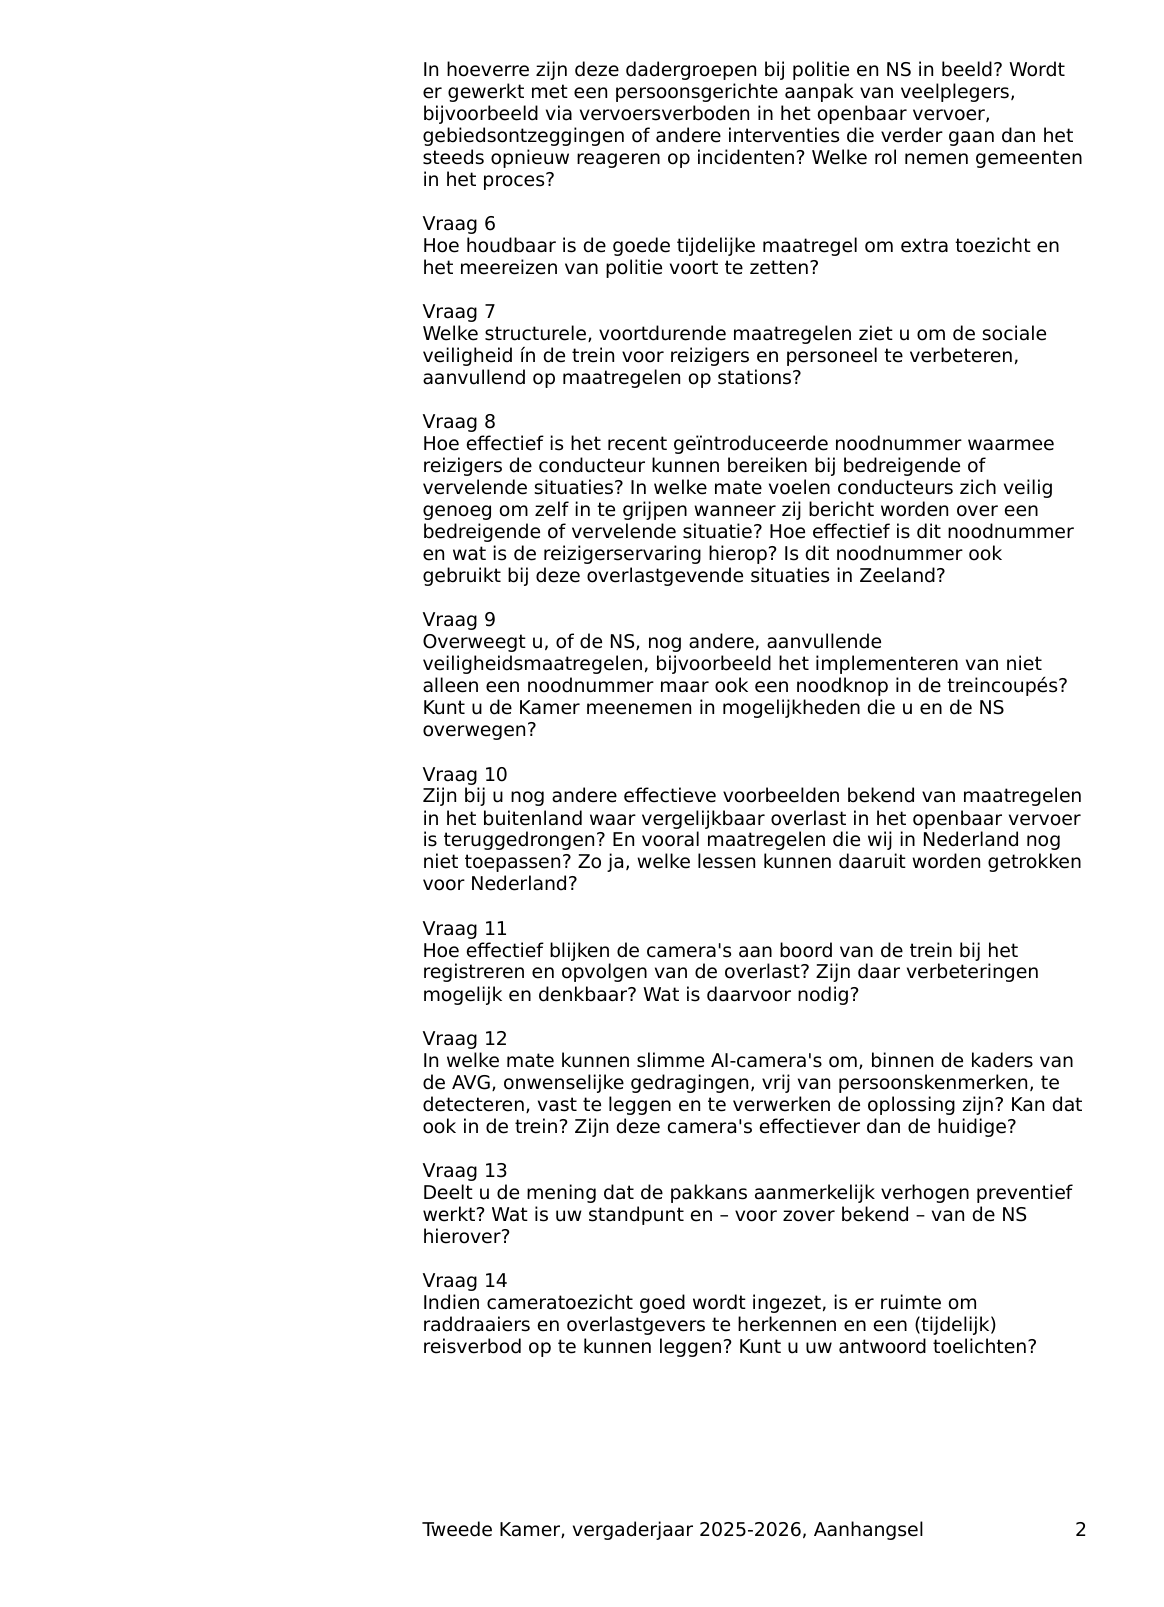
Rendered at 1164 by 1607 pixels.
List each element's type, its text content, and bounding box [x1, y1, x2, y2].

text Vraag 6 [422, 213, 1087, 235]
text Vraag 10 [422, 763, 1087, 785]
text Hoe effectief blijken de camera's aan boord van de trein bij het registreren en opvolgen van de overlast? Zijn daar verbeteringen mogelijk en denkbaar? Wat is daarvoor nodig? [422, 939, 1087, 1005]
text Hoe effectief is het recent geïntroduceerde noodnummer waarmee reizigers de conducteur kunnen bereiken bij bedreigende of vervelende situaties? In welke mate voelen conducteurs zich veilig genoeg om zelf in te grijpen wanneer zij bericht worden over een bedreigende of vervelende situatie? Hoe effectief is dit noodnummer en wat is de reizigerservaring hierop? Is dit noodnummer ook gebruikt bij deze overlastgevende situaties in Zeeland? [422, 433, 1087, 587]
text Vraag 13 [422, 1160, 1087, 1182]
text Vraag 12 [422, 1028, 1087, 1049]
text In hoeverre zijn deze dadergroepen bij politie en NS in beeld? Wordt er gewerkt met een persoonsgerichte aanpak van veelplegers, bijvoorbeeld via vervoersverboden in het openbaar vervoer, gebiedsontzeggingen of andere interventies die verder gaan dan het steeds opnieuw reageren op incidenten? Welke rol nemen gemeenten in het proces? [422, 59, 1087, 191]
text Indien cameratoezicht goed wordt ingezet, is er ruimte om raddraaiers en overlastgevers te herkennen en een (tijdelijk) reisverbod op te kunnen leggen? Kunt u uw antwoord toelichten? [422, 1292, 1087, 1358]
text Welke structurele, voortdurende maatregelen ziet u om de sociale veiligheid ín de trein voor reizigers en personeel te verbeteren, aanvullend op maatregelen op stations? [422, 323, 1087, 389]
text Deelt u de mening dat de pakkans aanmerkelijk verhogen preventief werkt? Wat is uw standpunt en – voor zover bekend – van de NS hierover? [422, 1182, 1087, 1248]
text Vraag 14 [422, 1270, 1087, 1292]
text Zijn bij u nog andere effectieve voorbeelden bekend van maatregelen in het buitenland waar vergelijkbaar overlast in het openbaar vervoer is teruggedrongen? En vooral maatregelen die wij in Nederland nog niet toepassen? Zo ja, welke lessen kunnen daaruit worden getrokken voor Nederland? [422, 785, 1087, 895]
text Vraag 9 [422, 609, 1087, 631]
text Hoe houdbaar is de goede tijdelijke maatregel om extra toezicht en het meereizen van politie voort te zetten? [422, 235, 1087, 279]
text Vraag 11 [422, 917, 1087, 939]
text Overweegt u, of de NS, nog andere, aanvullende veiligheidsmaatregelen, bijvoorbeeld het implementeren van niet alleen een noodnummer maar ook een noodknop in de treincoupés? Kunt u de Kamer meenemen in mogelijkheden die u en de NS overwegen? [422, 631, 1087, 741]
text In welke mate kunnen slimme AI-camera's om, binnen de kaders van de AVG, onwenselijke gedragingen, vrij van persoonskenmerken, te detecteren, vast te leggen en te verwerken de oplossing zijn? Kan dat ook in de trein? Zijn deze camera's effectiever dan de huidige? [422, 1049, 1087, 1137]
text Vraag 7 [422, 301, 1087, 323]
text Vraag 8 [422, 411, 1087, 433]
